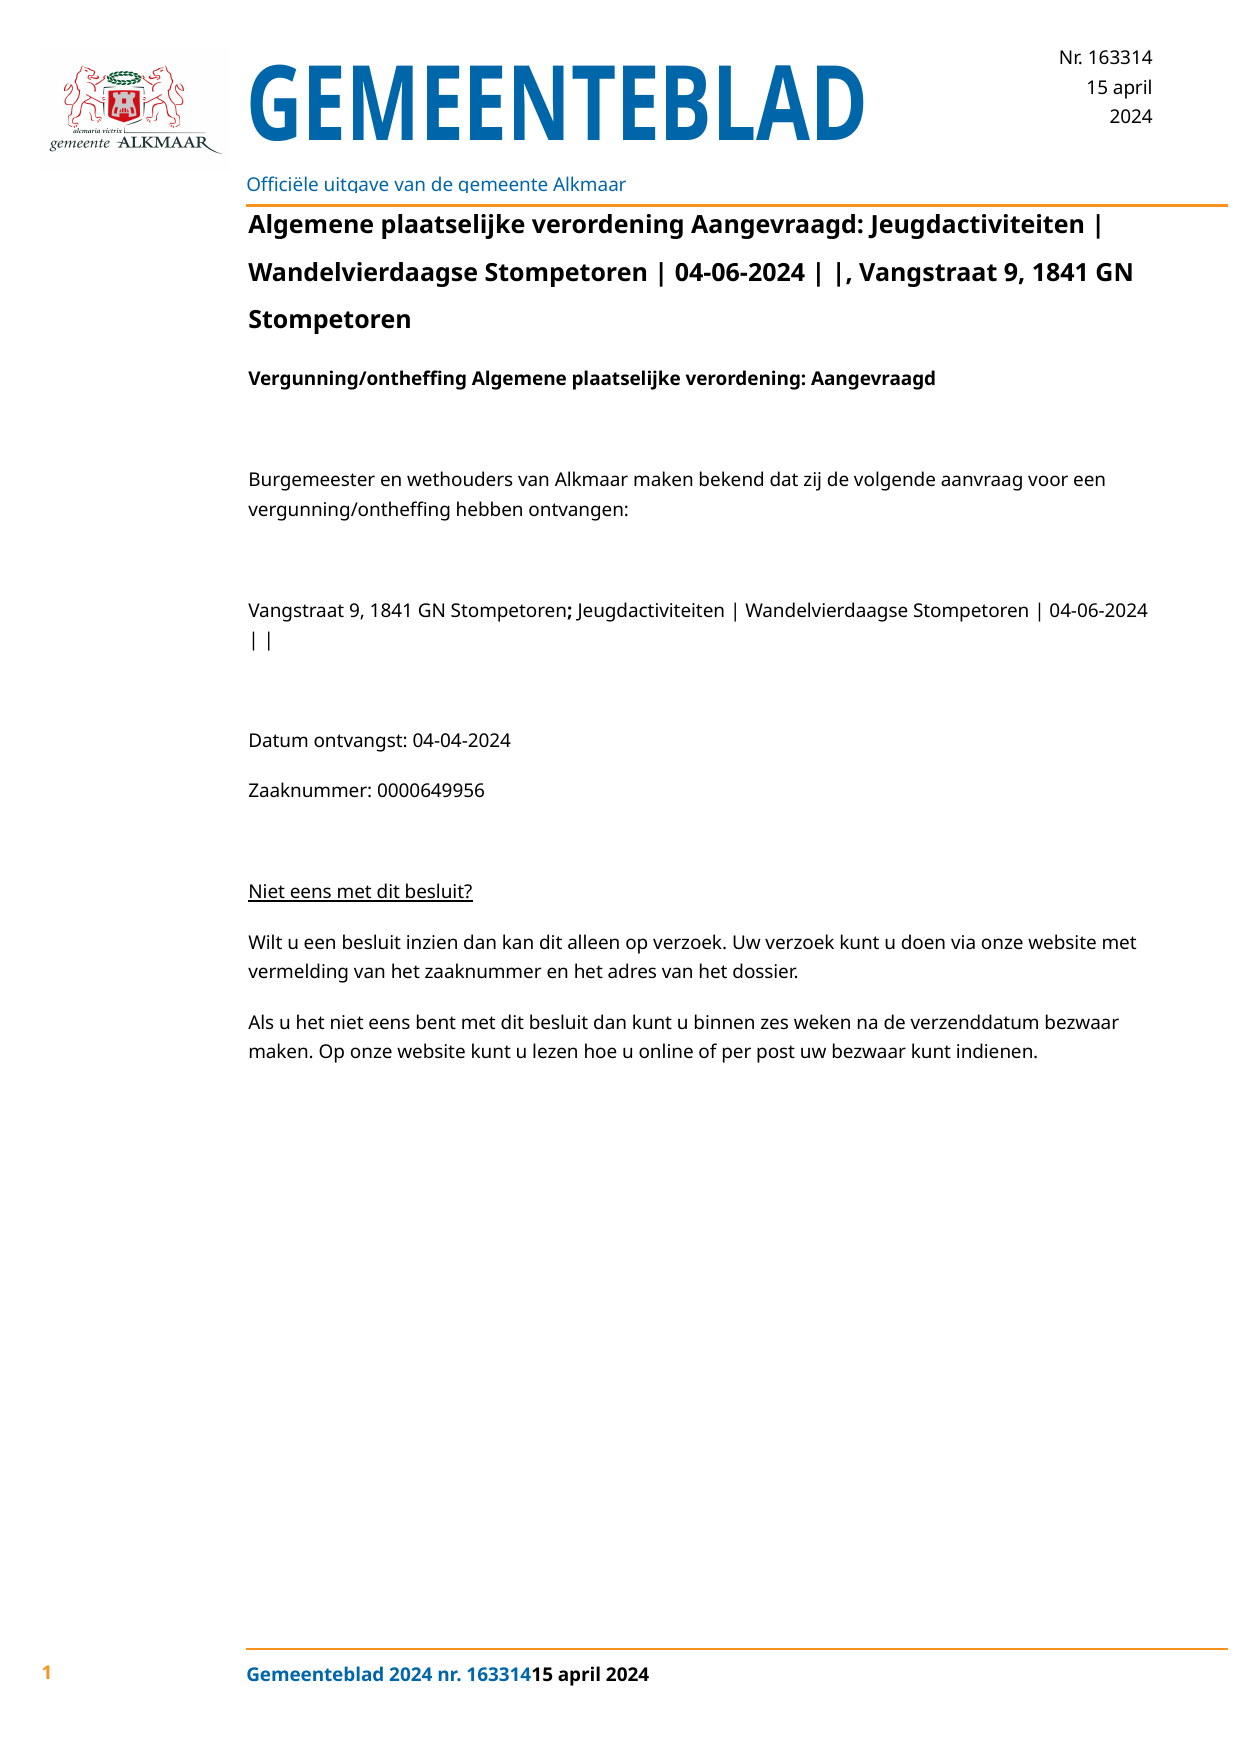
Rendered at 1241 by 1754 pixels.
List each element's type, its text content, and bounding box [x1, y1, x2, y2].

picture [41, 47, 231, 172]
text Wilt u een besluit inzien dan kan dit alleen op verzoek. Uw verzoek kunt u doen via onze website met vermelding van het zaaknummer en het adres van het dossier. [248, 929, 1152, 984]
text Datum ontvangst: 04-04-2024 [248, 727, 1152, 753]
text Als u het niet eens bent met dit besluit dan kunt u binnen zes weken na de verzenddatum bezwaar maken. Op onze website kunt u lezen hoe u online of per post uw bezwaar kunt indienen. [248, 1009, 1152, 1064]
text Burgemeester en wethouders van Alkmaar maken bekend dat zij de volgende aanvraag voor een vergunning/ontheffing hebben ontvangen: [248, 466, 1152, 522]
text Niet eens met dit besluit? [248, 878, 1152, 904]
text Algemene plaatselijke verordening Aangevraagd: Jeugdactiviteiten | Wandelvierdaagse Stompetoren | 04-06-2024 | |, Vangstraat 9, 1841 GN Stompetoren [248, 207, 1152, 336]
text Vergunning/ontheffing Algemene plaatselijke verordening: Aangevraagd [248, 366, 1152, 391]
text Zaaknummer: 0000649956 [248, 778, 1152, 803]
text Vangstraat 9, 1841 GN Stompetoren; Jeugdactiviteiten | Wandelvierdaagse Stompetoren | 04-06-2024 | | [248, 597, 1152, 652]
